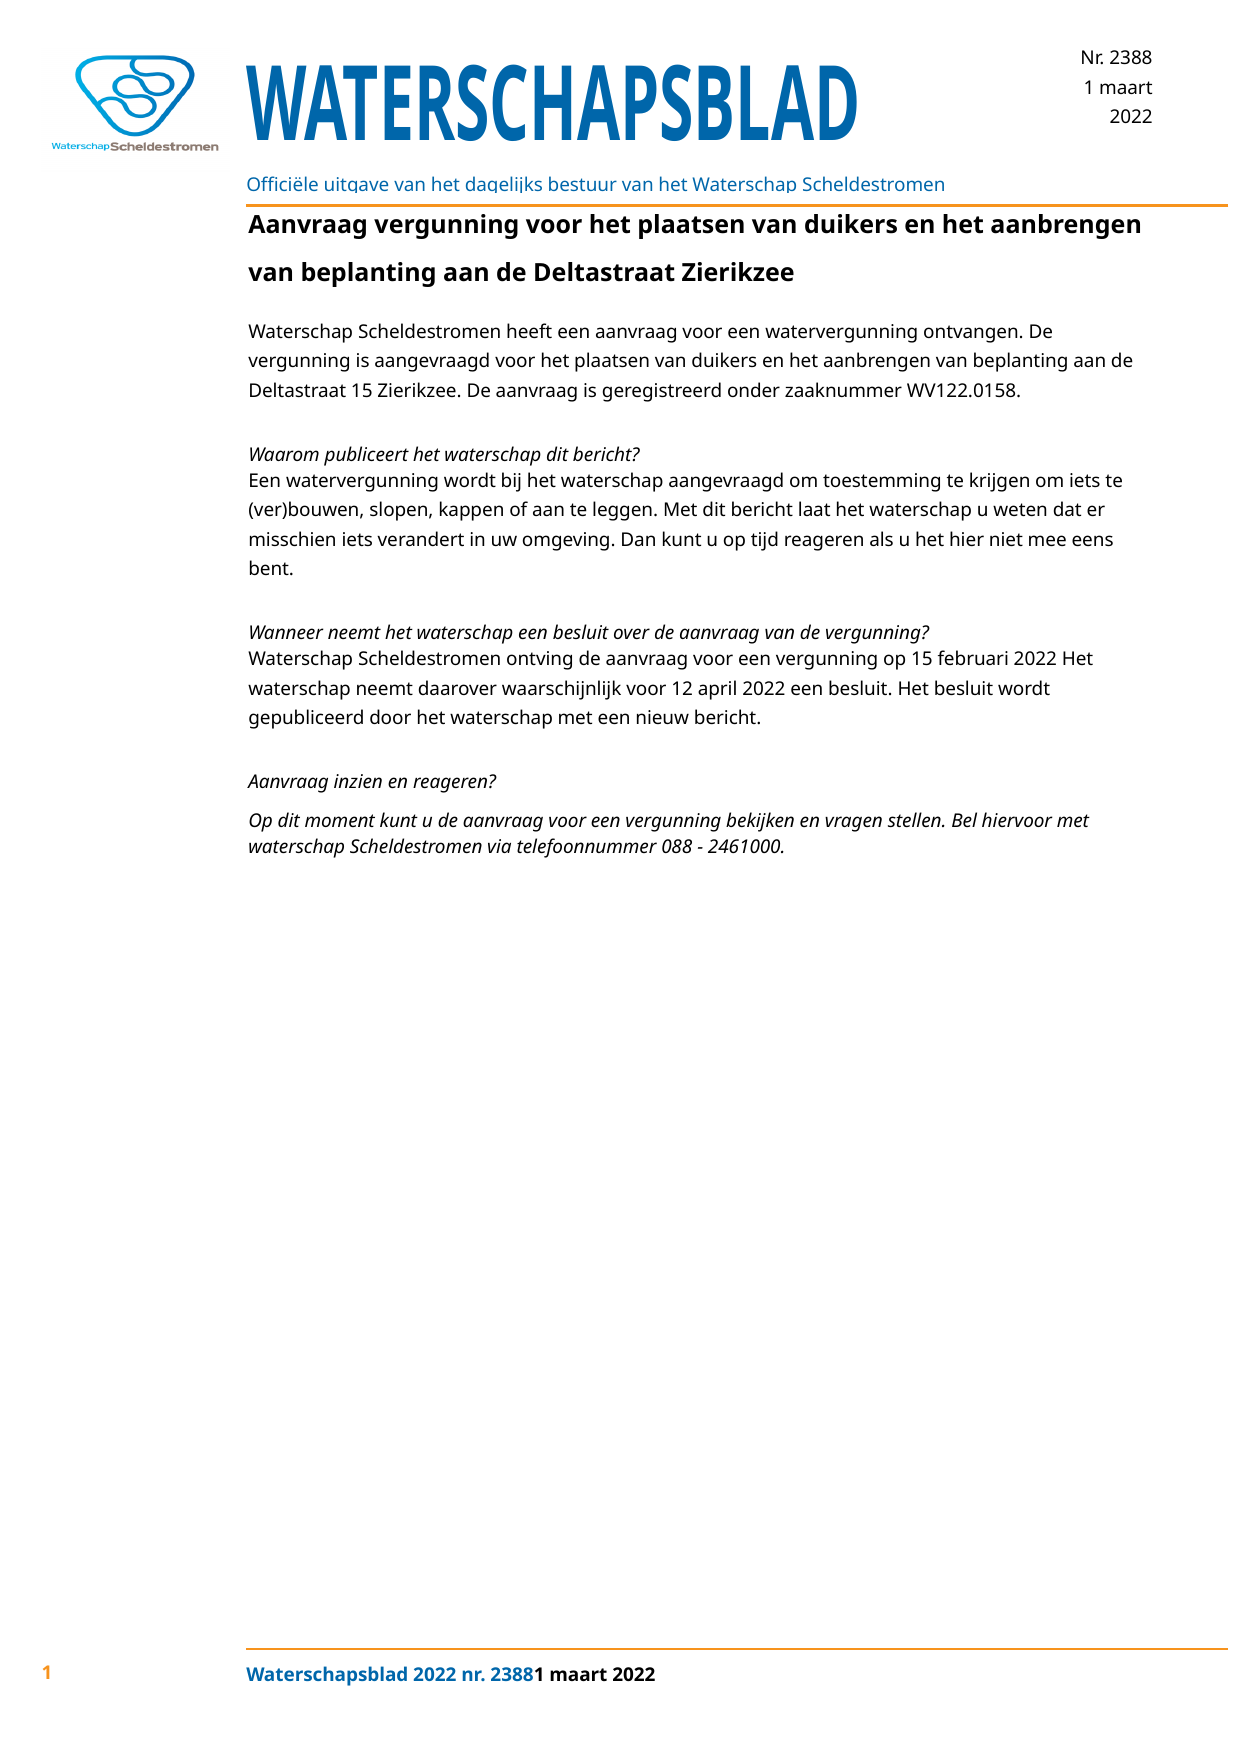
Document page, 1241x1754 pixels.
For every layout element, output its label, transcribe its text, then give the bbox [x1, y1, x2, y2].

text Waterschap Scheldestromen heeft een aanvraag voor een watervergunning ontvangen. De vergunning is aangevraagd voor het plaatsen van duikers en het aanbrengen van beplanting aan de Deltastraat 15 Zierikzee. De aanvraag is geregistreerd onder zaaknummer WV122.0158. [248, 318, 1152, 403]
text Aanvraag inzien en reageren? [248, 768, 1152, 794]
text Waterschap Scheldestromen ontving de aanvraag voor een vergunning op 15 februari 2022 Het waterschap neemt daarover waarschijnlijk voor 12 april 2022 een besluit. Het besluit wordt gepubliceerd door het waterschap met een nieuw bericht. [248, 645, 1152, 730]
text Op dit moment kunt u de aanvraag voor een vergunning bekijken en vragen stellen. Bel hiervoor met waterschap Scheldestromen via telefoonnummer 088 - 2461000. [248, 808, 1152, 859]
text Waarom publiceert het waterschap dit bericht? [248, 441, 1152, 467]
text Aanvraag vergunning voor het plaatsen van duikers en het aanbrengen van beplanting aan de Deltastraat Zierikzee [248, 207, 1152, 288]
text Wanneer neemt het waterschap een besluit over de aanvraag van de vergunning? [248, 619, 1152, 645]
text Een watervergunning wordt bij het waterschap aangevraagd om toestemming te krijgen om iets te (ver)bouwen, slopen, kappen of aan te leggen. Met dit bericht laat het waterschap u weten dat er misschien iets verandert in uw omgeving. Dan kunt u op tijd reageren als u het hier niet mee eens bent. [248, 467, 1152, 581]
picture [41, 47, 231, 172]
